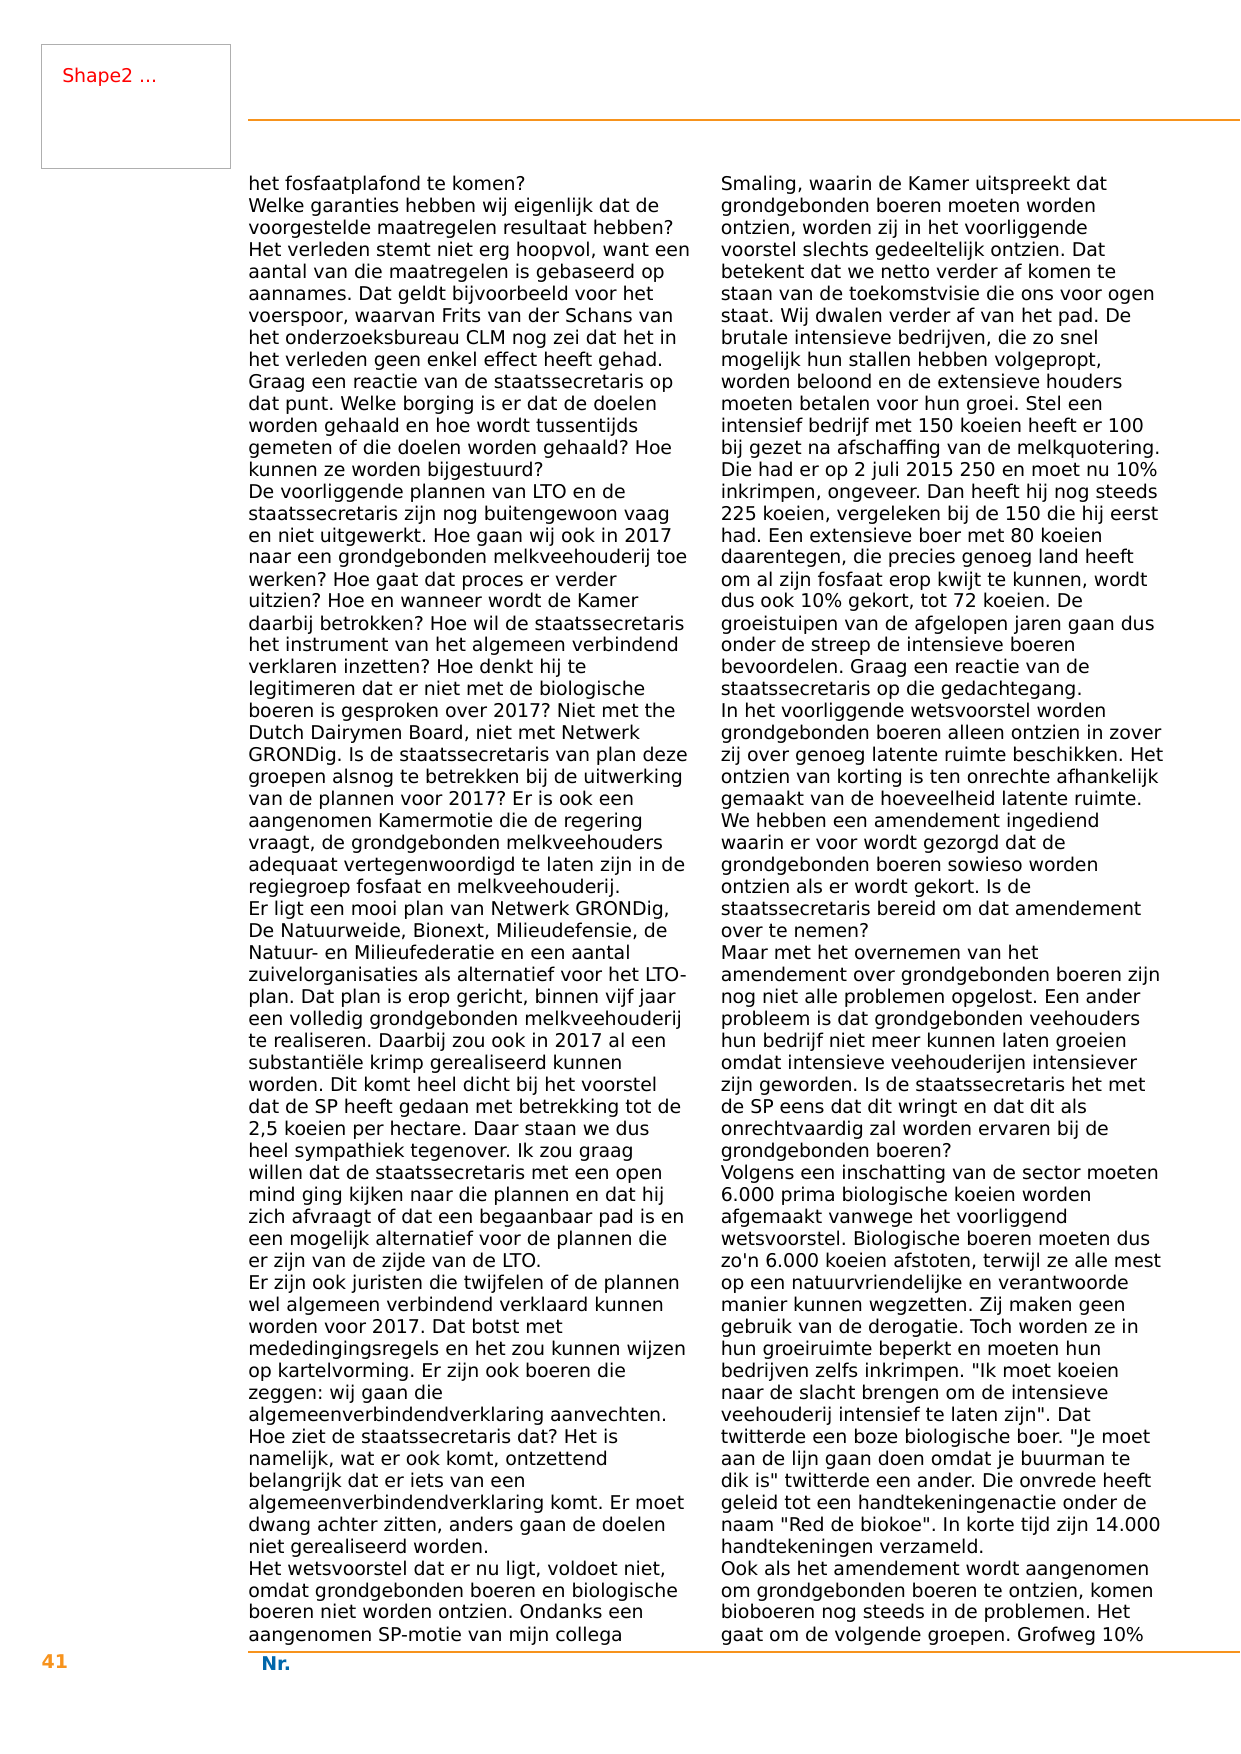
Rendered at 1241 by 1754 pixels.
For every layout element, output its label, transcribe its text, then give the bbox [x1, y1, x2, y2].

text Smaling, waarin de Kamer uitspreekt dat grondgebonden boeren moeten worden ontzien, worden zij in het voorliggende voorstel slechts gedeeltelijk ontzien. Dat betekent dat we netto verder af komen te staan van de toekomstvisie die ons voor ogen staat. Wij dwalen verder af van het pad. De brutale intensieve bedrijven, die zo snel mogelijk hun stallen hebben volgepropt, worden beloond en de extensieve houders moeten betalen voor hun groei. Stel een intensief bedrijf met 150 koeien heeft er 100 bij gezet na afschaffing van de melkquotering. Die had er op 2 juli 2015 250 en moet nu 10% inkrimpen, ongeveer. Dan heeft hij nog steeds 225 koeien, vergeleken bij de 150 die hij eerst had. Een extensieve boer met 80 koeien daarentegen, die precies genoeg land heeft om al zijn fosfaat erop kwijt te kunnen, wordt dus ook 10% gekort, tot 72 koeien. De groeistuipen van de afgelopen jaren gaan dus onder de streep de intensieve boeren bevoordelen. Graag een reactie van de staatssecretaris op die gedachtegang. [721, 173, 1163, 700]
text In het voorliggende wetsvoorstel worden grondgebonden boeren alleen ontzien in zover zij over genoeg latente ruimte beschikken. Het ontzien van korting is ten onrechte afhankelijk gemaakt van de hoeveelheid latente ruimte. We hebben een amendement ingediend waarin er voor wordt gezorgd dat de grondgebonden boeren sowieso worden ontzien als er wordt gekort. Is de staatssecretaris bereid om dat amendement over te nemen? [721, 700, 1163, 942]
text De voorliggende plannen van LTO en de staatssecretaris zijn nog buitengewoon vaag en niet uitgewerkt. Hoe gaan wij ook in 2017 naar een grondgebonden melkveehouderij toe werken? Hoe gaat dat proces er verder uitzien? Hoe en wanneer wordt de Kamer daarbij betrokken? Hoe wil de staatssecretaris het instrument van het algemeen verbindend verklaren inzetten? Hoe denkt hij te legitimeren dat er niet met de biologische boeren is gesproken over 2017? Niet met the Dutch Dairymen Board, niet met Netwerk GRONDig. Is de staatssecretaris van plan deze groepen alsnog te betrekken bij de uitwerking van de plannen voor 2017? Er is ook een aangenomen Kamermotie die de regering vraagt, de grondgebonden melkveehouders adequaat vertegenwoordigd te laten zijn in de regiegroep fosfaat en melkveehouderij. [248, 481, 691, 898]
text Welke garanties hebben wij eigenlijk dat de voorgestelde maatregelen resultaat hebben? Het verleden stemt niet erg hoopvol, want een aantal van die maatregelen is gebaseerd op aannames. Dat geldt bijvoorbeeld voor het voerspoor, waarvan Frits van der Schans van het onderzoeksbureau CLM nog zei dat het in het verleden geen enkel effect heeft gehad. Graag een reactie van de staatssecretaris op dat punt. Welke borging is er dat de doelen worden gehaald en hoe wordt tussentijds gemeten of die doelen worden gehaald? Hoe kunnen ze worden bijgestuurd? [248, 195, 691, 481]
text Er ligt een mooi plan van Netwerk GRONDig, De Natuurweide, Bionext, Milieudefensie, de Natuur- en Milieufederatie en een aantal zuivelorganisaties als alternatief voor het LTO-plan. Dat plan is erop gericht, binnen vijf jaar een volledig grondgebonden melkveehouderij te realiseren. Daarbij zou ook in 2017 al een substantiële krimp gerealiseerd kunnen worden. Dit komt heel dicht bij het voorstel dat de SP heeft gedaan met betrekking tot de 2,5 koeien per hectare. Daar staan we dus heel sympathiek tegenover. Ik zou graag willen dat de staatssecretaris met een open mind ging kijken naar die plannen en dat hij zich afvraagt of dat een begaanbaar pad is en een mogelijk alternatief voor de plannen die er zijn van de zijde van de LTO. [248, 898, 691, 1272]
text Volgens een inschatting van de sector moeten 6.000 prima biologische koeien worden afgemaakt vanwege het voorliggend wetsvoorstel. Biologische boeren moeten dus zo'n 6.000 koeien afstoten, terwijl ze alle mest op een natuurvriendelijke en verantwoorde manier kunnen wegzetten. Zij maken geen gebruik van de derogatie. Toch worden ze in hun groeiruimte beperkt en moeten hun bedrijven zelfs inkrimpen. "Ik moet koeien naar de slacht brengen om de intensieve veehouderij intensief te laten zijn". Dat twitterde een boze biologische boer. "Je moet aan de lijn gaan doen omdat je buurman te dik is" twitterde een ander. Die onvrede heeft geleid tot een handtekeningenactie onder de naam "Red de biokoe". In korte tijd zijn 14.000 handtekeningen verzameld. [721, 1162, 1163, 1557]
text Maar met het overnemen van het amendement over grondgebonden boeren zijn nog niet alle problemen opgelost. Een ander probleem is dat grondgebonden veehouders hun bedrijf niet meer kunnen laten groeien omdat intensieve veehouderijen intensiever zijn geworden. Is de staatssecretaris het met de SP eens dat dit wringt en dat dit als onrechtvaardig zal worden ervaren bij de grondgebonden boeren? [721, 942, 1163, 1162]
text Het wetsvoorstel dat er nu ligt, voldoet niet, omdat grondgebonden boeren en biologische boeren niet worden ontzien. Ondanks een aangenomen SP-motie van mijn collega [248, 1557, 691, 1645]
text Er zijn ook juristen die twijfelen of de plannen wel algemeen verbindend verklaard kunnen worden voor 2017. Dat botst met mededingingsregels en het zou kunnen wijzen op kartelvorming. Er zijn ook boeren die zeggen: wij gaan die algemeenverbindendverklaring aanvechten. Hoe ziet de staatssecretaris dat? Het is namelijk, wat er ook komt, ontzettend belangrijk dat er iets van een algemeenverbindendverklaring komt. Er moet dwang achter zitten, anders gaan de doelen niet gerealiseerd worden. [248, 1272, 691, 1557]
text Ook als het amendement wordt aangenomen om grondgebonden boeren te ontzien, komen bioboeren nog steeds in de problemen. Het gaat om de volgende groepen. Grofweg 10% [721, 1557, 1163, 1645]
text het fosfaatplafond te komen? [248, 173, 691, 195]
